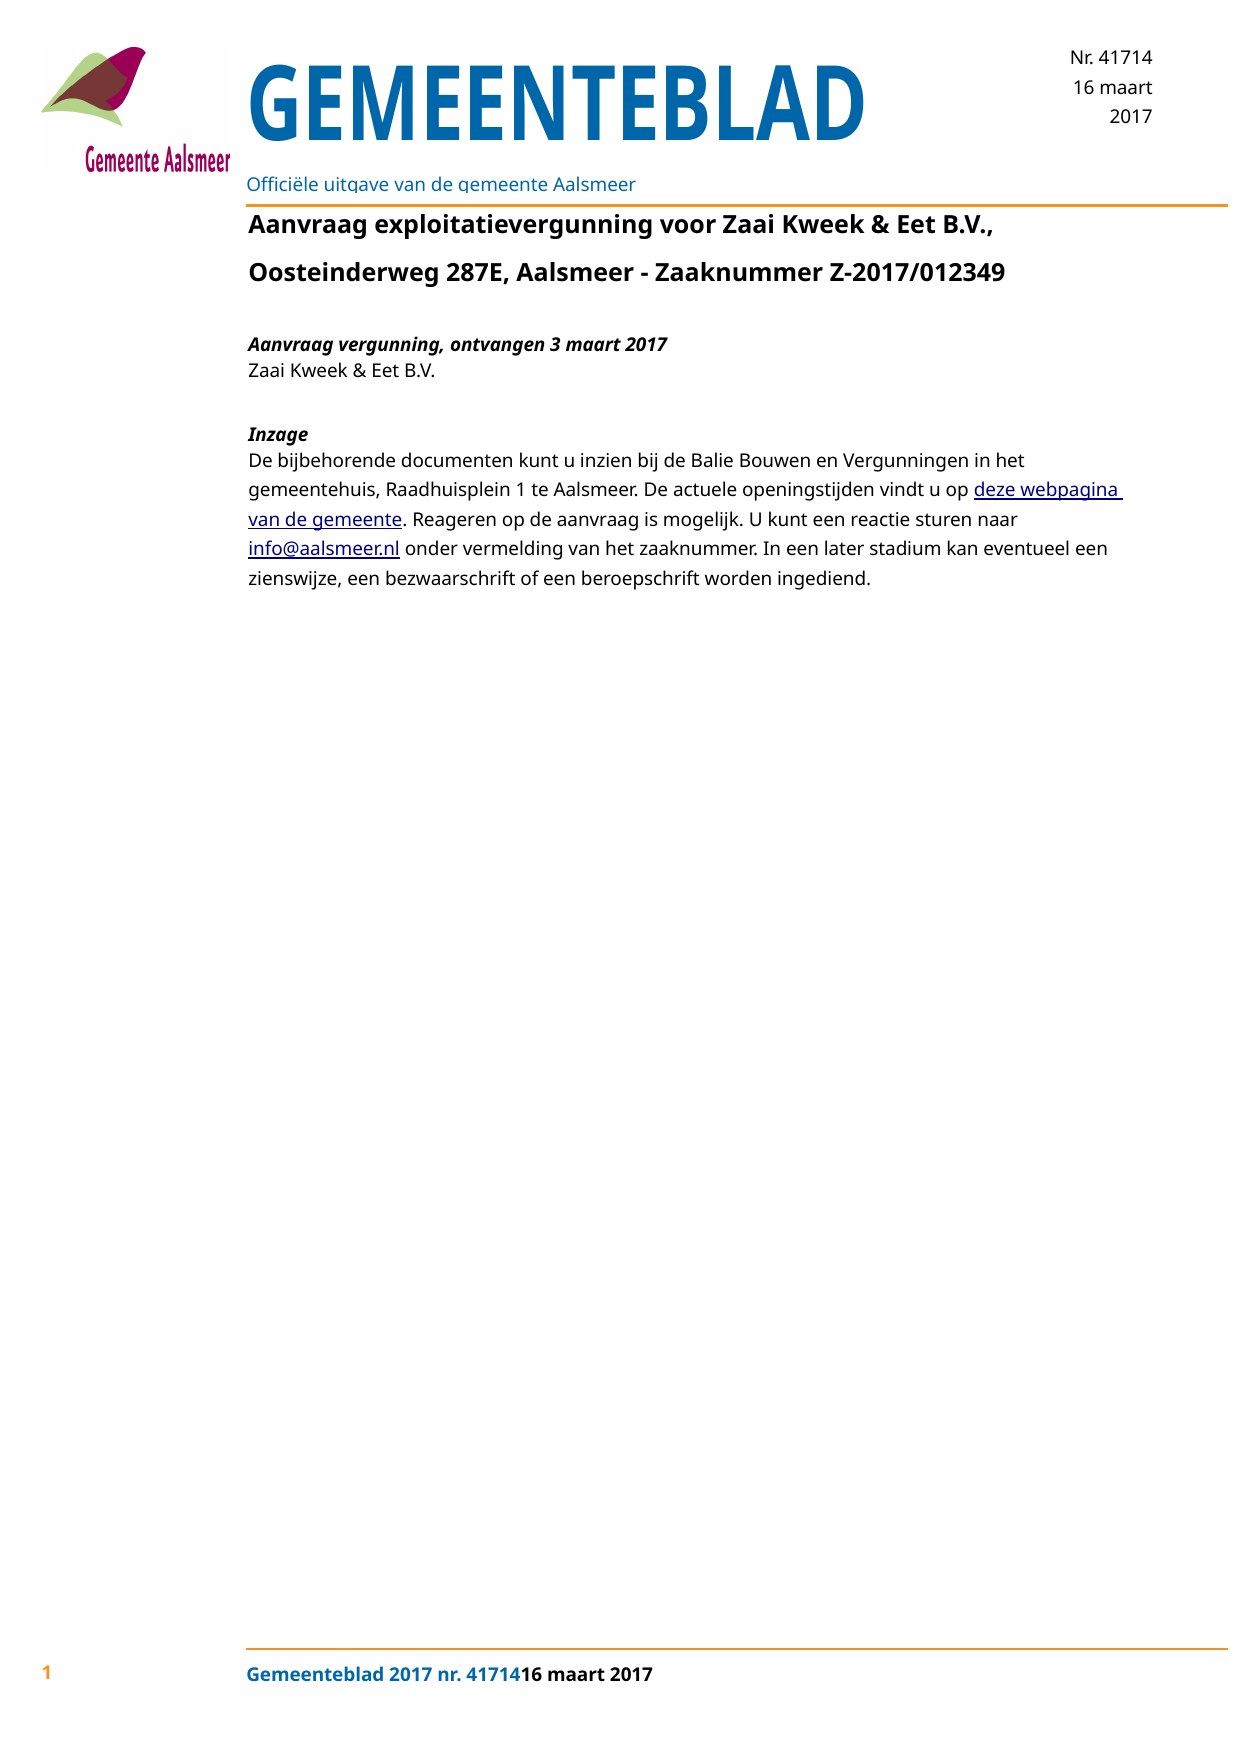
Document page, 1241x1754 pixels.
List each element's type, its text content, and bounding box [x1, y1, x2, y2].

picture [41, 47, 231, 172]
text ​ [248, 616, 1152, 641]
text Aanvraag vergunning, ontvangen 3 maart 2017 [248, 331, 1152, 357]
text Inzage [248, 421, 1152, 447]
text Zaai Kweek & Eet B.V. [248, 357, 1152, 383]
text De bijbehorende documenten kunt u inzien bij de Balie Bouwen en Vergunningen in het gemeentehuis, Raadhuisplein 1 te Aalsmeer. De actuele openingstijden vindt u op deze webpagina van de gemeente. Reageren op de aanvraag is mogelijk. U kunt een reactie sturen naar info@aalsmeer.nl onder vermelding van het zaaknummer. In een later stadium kan eventueel een zienswijze, een bezwaarschrift of een beroepschrift worden ingediend. [248, 447, 1152, 591]
text Aanvraag exploitatievergunning voor Zaai Kweek & Eet B.V., Oosteinderweg 287E, Aalsmeer - Zaaknummer Z-2017/012349 [248, 207, 1152, 288]
